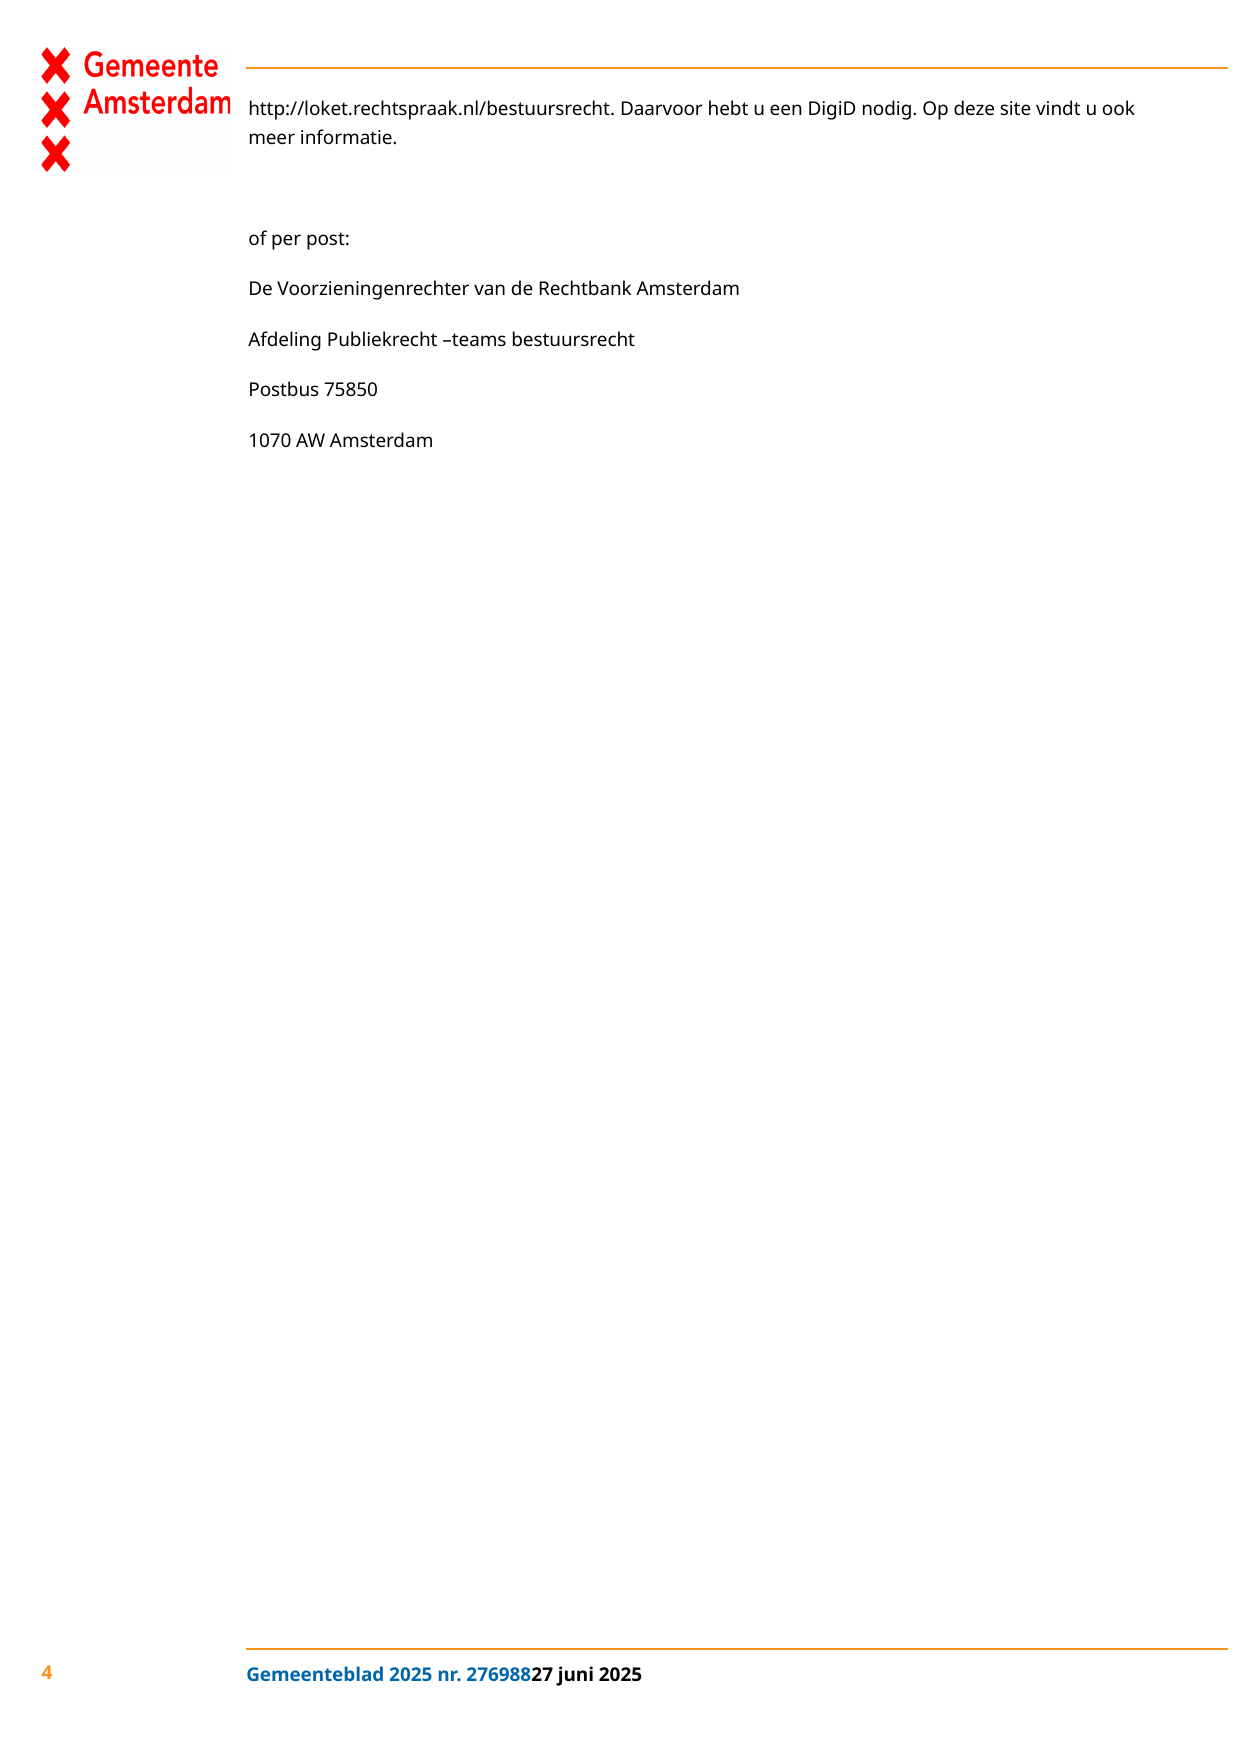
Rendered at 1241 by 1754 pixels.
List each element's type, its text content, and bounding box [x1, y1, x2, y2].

text De Voorzieningenrechter van de Rechtbank Amsterdam [248, 276, 1152, 301]
text 1070 AW Amsterdam [248, 427, 1152, 453]
picture [41, 47, 231, 172]
text Afdeling Publiekrecht –teams bestuursrecht [248, 326, 1152, 352]
text http://loket.rechtspraak.nl/bestuursrecht. Daarvoor hebt u een DigiD nodig. Op deze site vindt u ook meer informatie. [248, 95, 1152, 150]
text of per post: [248, 225, 1152, 251]
text Postbus 75850 [248, 376, 1152, 402]
